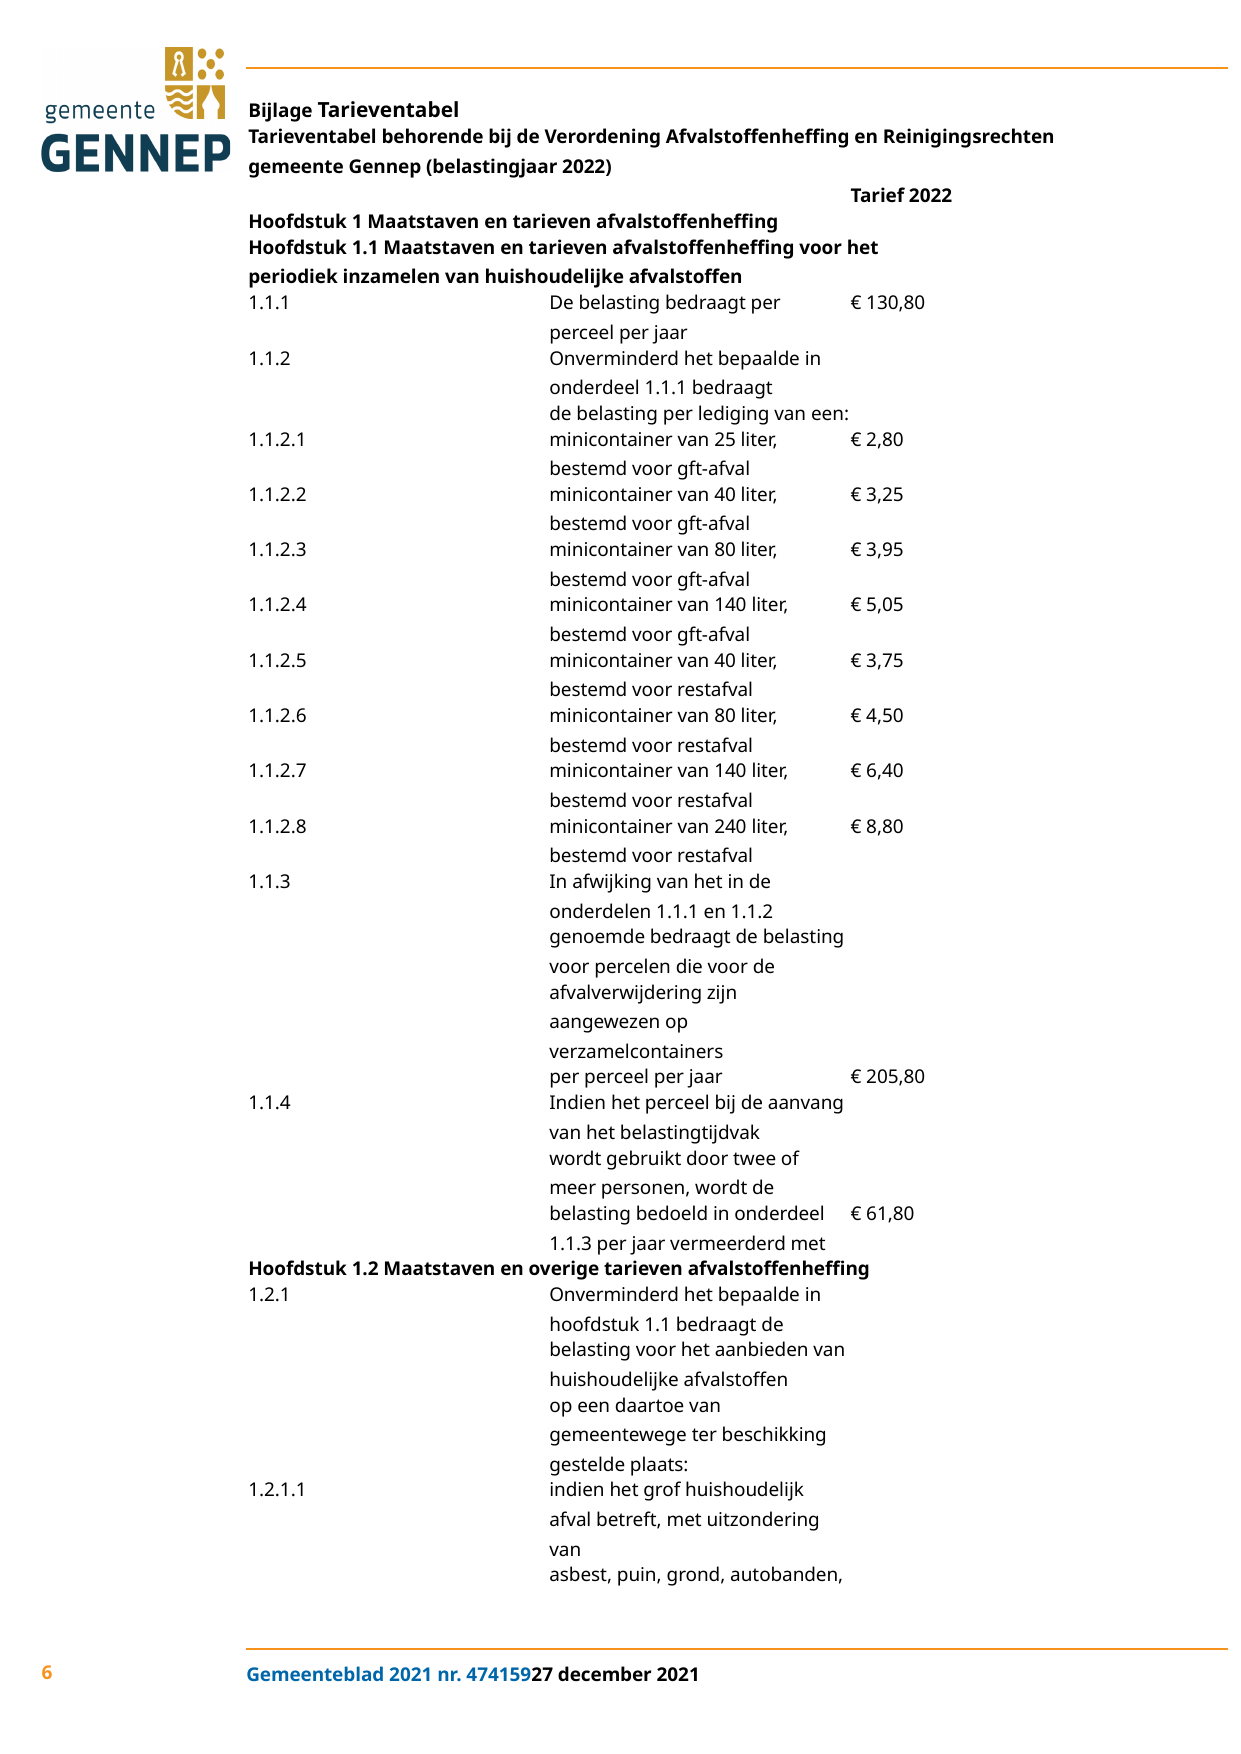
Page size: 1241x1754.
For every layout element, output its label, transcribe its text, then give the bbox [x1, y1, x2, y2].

table_cell [248, 1064, 549, 1089]
table_cell [850, 345, 1152, 400]
table_cell € 8,80 [850, 813, 1152, 868]
table_cell [248, 924, 549, 979]
table_cell minicontainer van 80 liter, bestemd voor restafval [549, 702, 850, 758]
table_cell [850, 979, 1152, 1064]
table_cell [248, 979, 549, 1064]
table_cell op een daartoe van gemeentewege ter beschikking gestelde plaats: [549, 1392, 850, 1477]
table_cell [248, 1562, 549, 1587]
table_cell minicontainer van 40 liter, bestemd voor restafval [549, 647, 850, 702]
table_cell [850, 1281, 1152, 1336]
table_cell € 3,75 [850, 647, 1152, 702]
table_cell [850, 1392, 1152, 1477]
table_cell [248, 1392, 549, 1477]
table_cell Hoofdstuk 1.2 Maatstaven en overige tarieven afvalstoffenheffing [248, 1255, 1152, 1281]
table_cell 1.1.2.6 [248, 702, 549, 758]
table_cell [248, 1200, 549, 1255]
table_cell Hoofdstuk 1 Maatstaven en tarieven afvalstoffenheffing [248, 208, 1152, 234]
table_cell Onverminderd het bepaalde in onderdeel 1.1.1 bedraagt [549, 345, 850, 400]
table_cell 1.1.4 [248, 1090, 549, 1145]
table_cell € 2,80 [850, 426, 1152, 481]
table_cell 1.1.2.4 [248, 592, 549, 647]
table_cell [850, 1090, 1152, 1145]
table_cell € 3,25 [850, 481, 1152, 536]
table_cell Indien het perceel bij de aanvang van het belastingtijdvak [549, 1090, 850, 1145]
table_cell [850, 924, 1152, 979]
table_cell € 205,80 [850, 1064, 1152, 1089]
table_cell [248, 1145, 549, 1200]
text Bijlage Tarieventabel [248, 95, 1152, 123]
table_cell 1.1.2.7 [248, 758, 549, 813]
table_header [549, 183, 850, 208]
picture [41, 47, 231, 172]
table_cell [850, 1336, 1152, 1392]
text Tarieventabel behorende bij de Verordening Afvalstoffenheffing en Reinigingsrechten gemeente Gennep (belastingjaar 2022) [248, 123, 1152, 179]
table_cell 1.1.2.1 [248, 426, 549, 481]
table_cell minicontainer van 25 liter, bestemd voor gft-afval [549, 426, 850, 481]
table_cell afvalverwijdering zijn aangewezen op verzamelcontainers [549, 979, 850, 1064]
table_cell € 4,50 [850, 702, 1152, 758]
table_cell In afwijking van het in de onderdelen 1.1.1 en 1.1.2 [549, 868, 850, 923]
table_cell minicontainer van 80 liter, bestemd voor gft-afval [549, 536, 850, 592]
table_cell Hoofdstuk 1.1 Maatstaven en tarieven afvalstoffenheffing voor het periodiek inzamelen van huishoudelijke afvalstoffen [248, 234, 1152, 289]
table_cell € 6,40 [850, 758, 1152, 813]
table_cell € 5,05 [850, 592, 1152, 647]
table_cell € 3,95 [850, 536, 1152, 592]
table_cell € 61,80 [850, 1200, 1152, 1255]
table_cell 1.1.3 [248, 868, 549, 923]
table_cell 1.1.2.8 [248, 813, 549, 868]
table_cell [850, 868, 1152, 923]
table_cell belasting bedoeld in onderdeel 1.1.3 per jaar vermeerderd met [549, 1200, 850, 1255]
table_cell 1.1.2.3 [248, 536, 549, 592]
table_cell wordt gebruikt door twee of meer personen, wordt de [549, 1145, 850, 1200]
table_cell [248, 400, 549, 426]
table_cell [850, 1477, 1152, 1562]
table_cell belasting voor het aanbieden van huishoudelijke afvalstoffen [549, 1336, 850, 1392]
table_cell 1.1.1 [248, 289, 549, 345]
table_cell 1.2.1 [248, 1281, 549, 1336]
table_cell [850, 1562, 1152, 1587]
table_cell € 130,80 [850, 289, 1152, 345]
table_cell minicontainer van 240 liter, bestemd voor restafval [549, 813, 850, 868]
table_cell [850, 400, 1152, 426]
table_cell de belasting per lediging van een: [549, 400, 850, 426]
table_cell [850, 1145, 1152, 1200]
table_cell 1.1.2.2 [248, 481, 549, 536]
table_cell minicontainer van 40 liter, bestemd voor gft-afval [549, 481, 850, 536]
table_cell 1.1.2 [248, 345, 549, 400]
table_cell 1.2.1.1 [248, 1477, 549, 1562]
table_cell indien het grof huishoudelijk afval betreft, met uitzondering van [549, 1477, 850, 1562]
table_cell minicontainer van 140 liter, bestemd voor gft-afval [549, 592, 850, 647]
table_cell De belasting bedraagt per perceel per jaar [549, 289, 850, 345]
table_cell [248, 1336, 549, 1392]
table_cell asbest, puin, grond, autobanden, [549, 1562, 850, 1587]
table_cell minicontainer van 140 liter, bestemd voor restafval [549, 758, 850, 813]
table_header [248, 183, 549, 208]
table_cell per perceel per jaar [549, 1064, 850, 1089]
table_cell genoemde bedraagt de belasting voor percelen die voor de [549, 924, 850, 979]
table_cell 1.1.2.5 [248, 647, 549, 702]
table_cell Onverminderd het bepaalde in hoofdstuk 1.1 bedraagt de [549, 1281, 850, 1336]
table_header Tarief 2022 [850, 183, 1152, 208]
